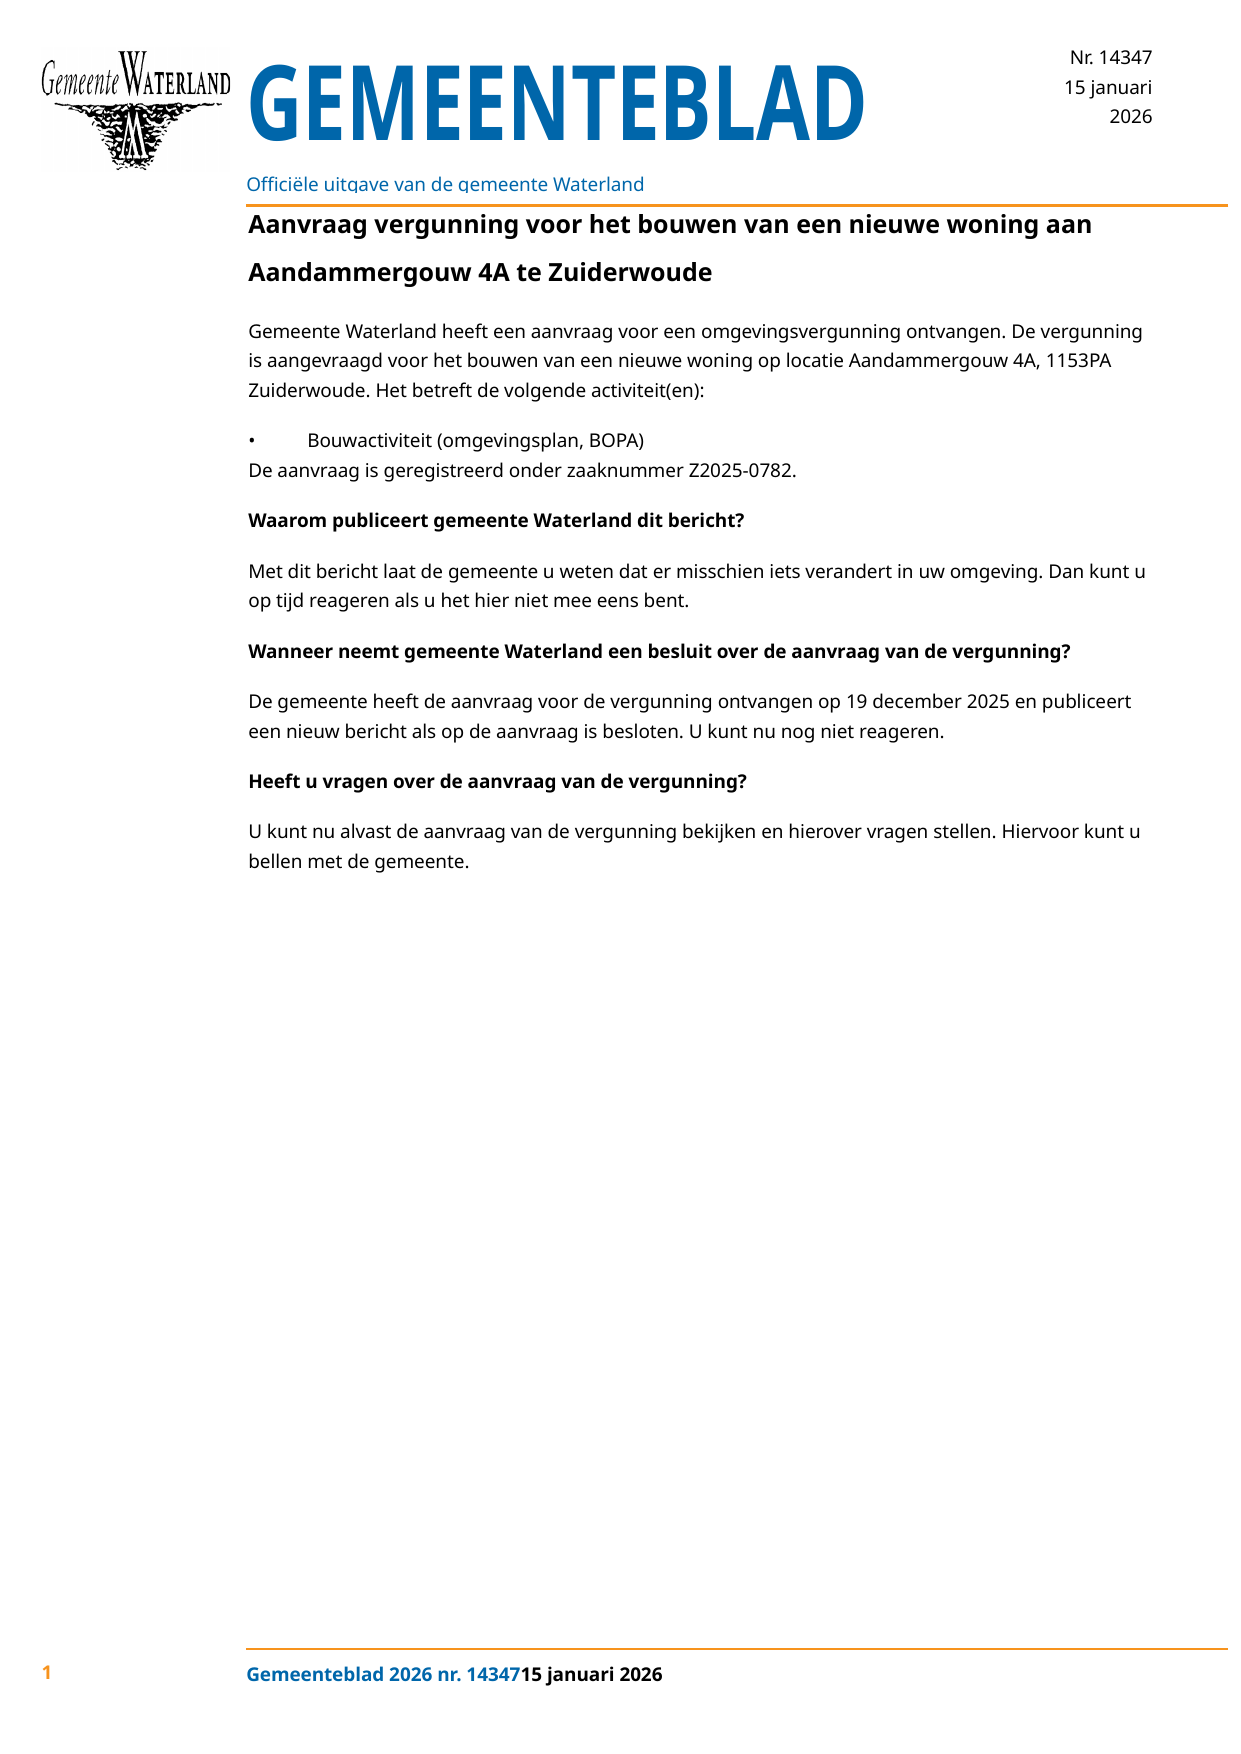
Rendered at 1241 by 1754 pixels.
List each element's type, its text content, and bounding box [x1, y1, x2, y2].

text Met dit bericht laat de gemeente u weten dat er misschien iets verandert in uw omgeving. Dan kunt u op tijd reageren als u het hier niet mee eens bent. [248, 558, 1152, 613]
text Waarom publiceert gemeente Waterland dit bericht? [248, 507, 1152, 533]
text De aanvraag is geregistreerd onder zaaknummer Z2025-0782. [248, 457, 1152, 483]
text Heeft u vragen over de aanvraag van de vergunning? [248, 768, 1152, 794]
text Gemeente Waterland heeft een aanvraag voor een omgevingsvergunning ontvangen. De vergunning is aangevraagd voor het bouwen van een nieuwe woning op locatie Aandammergouw 4A, 1153PA Zuiderwoude. Het betreft de volgende activiteit(en): [248, 318, 1152, 403]
picture [41, 47, 231, 172]
text De gemeente heeft de aanvraag voor de vergunning ontvangen op 19 december 2025 en publiceert een nieuw bericht als op de aanvraag is besloten. U kunt nu nog niet reageren. [248, 688, 1152, 744]
text Aanvraag vergunning voor het bouwen van een nieuwe woning aan Aandammergouw 4A te Zuiderwoude [248, 207, 1152, 288]
list Bouwactiviteit (omgevingsplan, BOPA) [248, 427, 1152, 453]
text U kunt nu alvast de aanvraag van de vergunning bekijken en hierover vragen stellen. Hiervoor kunt u bellen met de gemeente. [248, 819, 1152, 874]
text Wanneer neemt gemeente Waterland een besluit over de aanvraag van de vergunning? [248, 638, 1152, 664]
